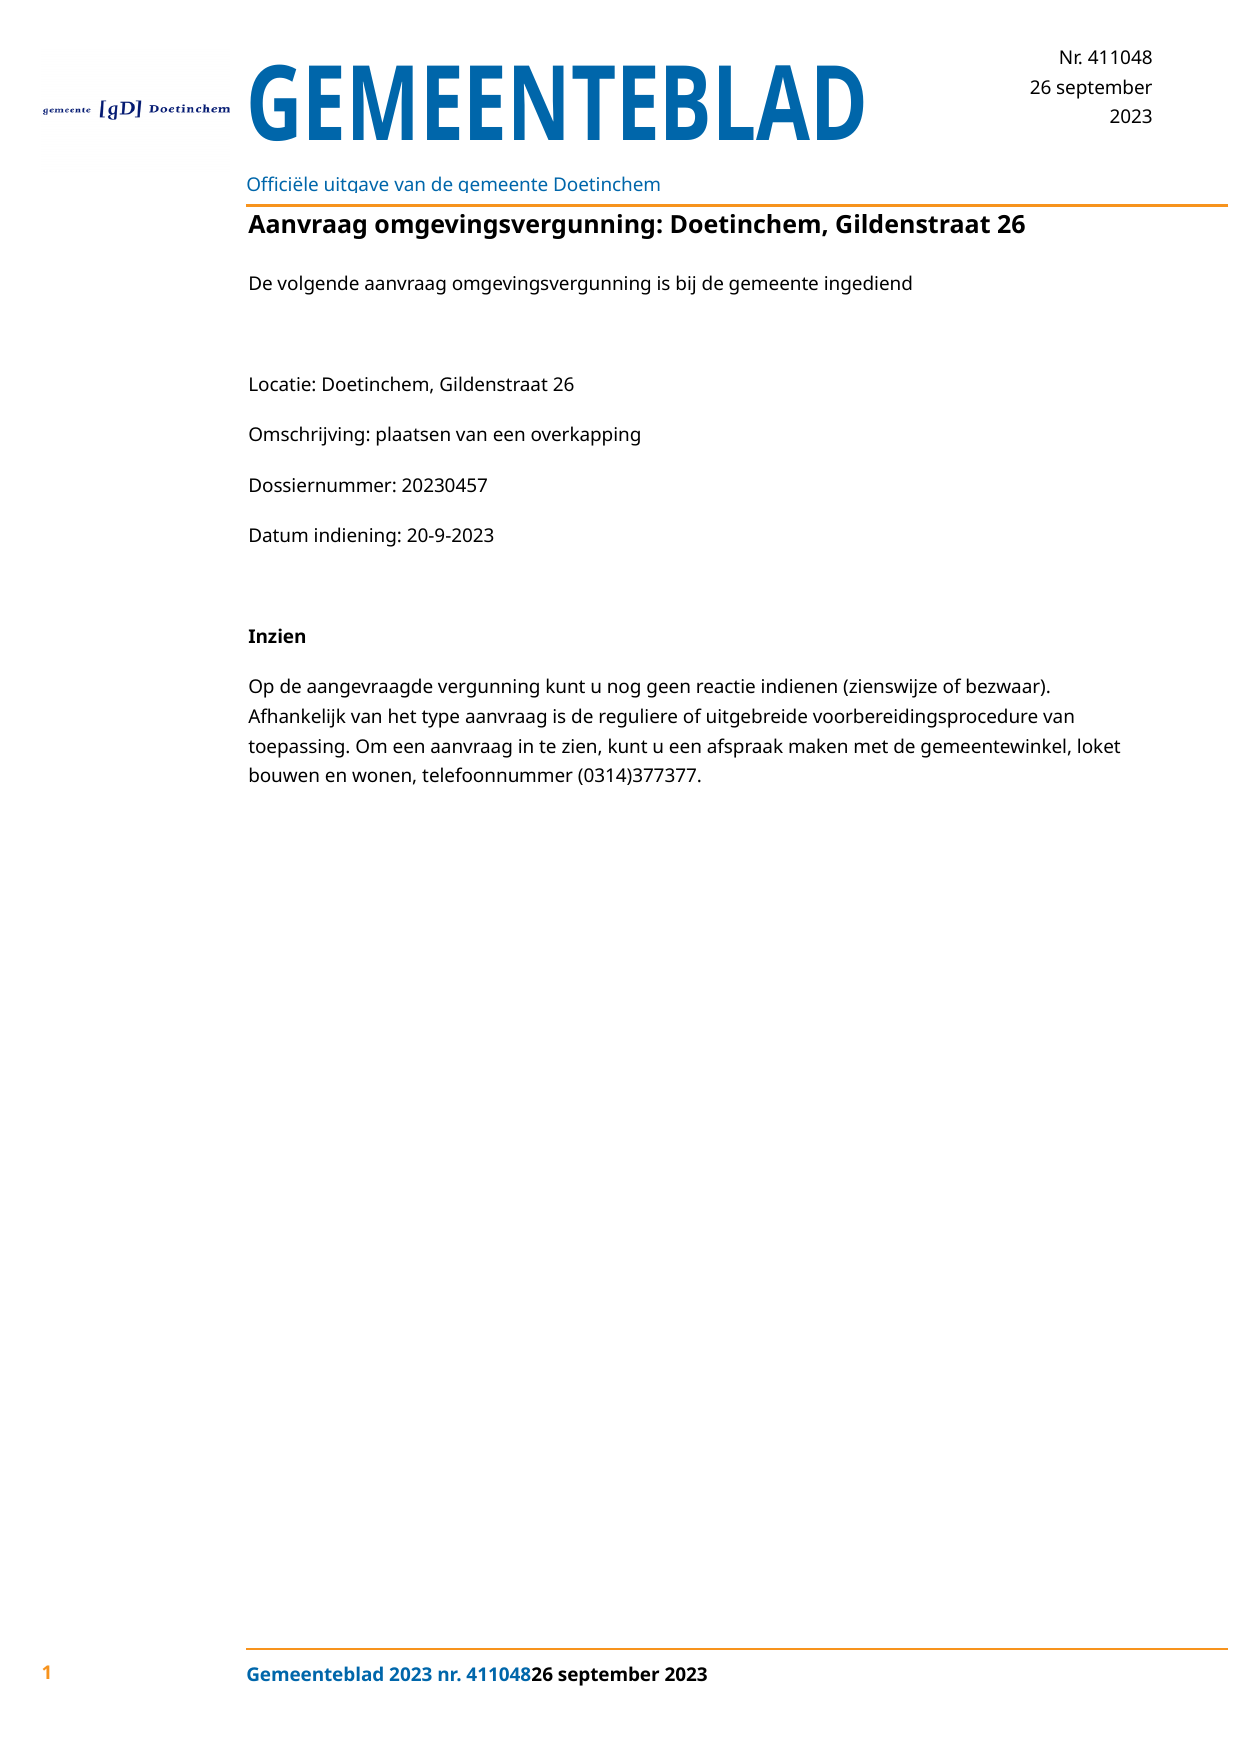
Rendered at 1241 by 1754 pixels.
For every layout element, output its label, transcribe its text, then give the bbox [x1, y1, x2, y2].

text Omschrijving: plaatsen van een overkapping [248, 422, 1152, 447]
text Datum indiening: 20-9-2023 [248, 522, 1152, 548]
text Aanvraag omgevingsvergunning: Doetinchem, Gildenstraat 26 [248, 207, 1152, 241]
text Locatie: Doetinchem, Gildenstraat 26 [248, 371, 1152, 397]
text Op de aangevraagde vergunning kunt u nog geen reactie indienen (zienswijze of bezwaar). Afhankelijk van het type aanvraag is de reguliere of uitgebreide voorbereidingsprocedure van toepassing. Om een aanvraag in te zien, kunt u een afspraak maken met de gemeentewinkel, loket bouwen en wonen, telefoonnummer (0314)377377. [248, 674, 1152, 788]
text De volgende aanvraag omgevingsvergunning is bij de gemeente ingediend [248, 270, 1152, 296]
picture [41, 47, 231, 172]
text Inzien [248, 623, 1152, 649]
text Dossiernummer: 20230457 [248, 472, 1152, 498]
